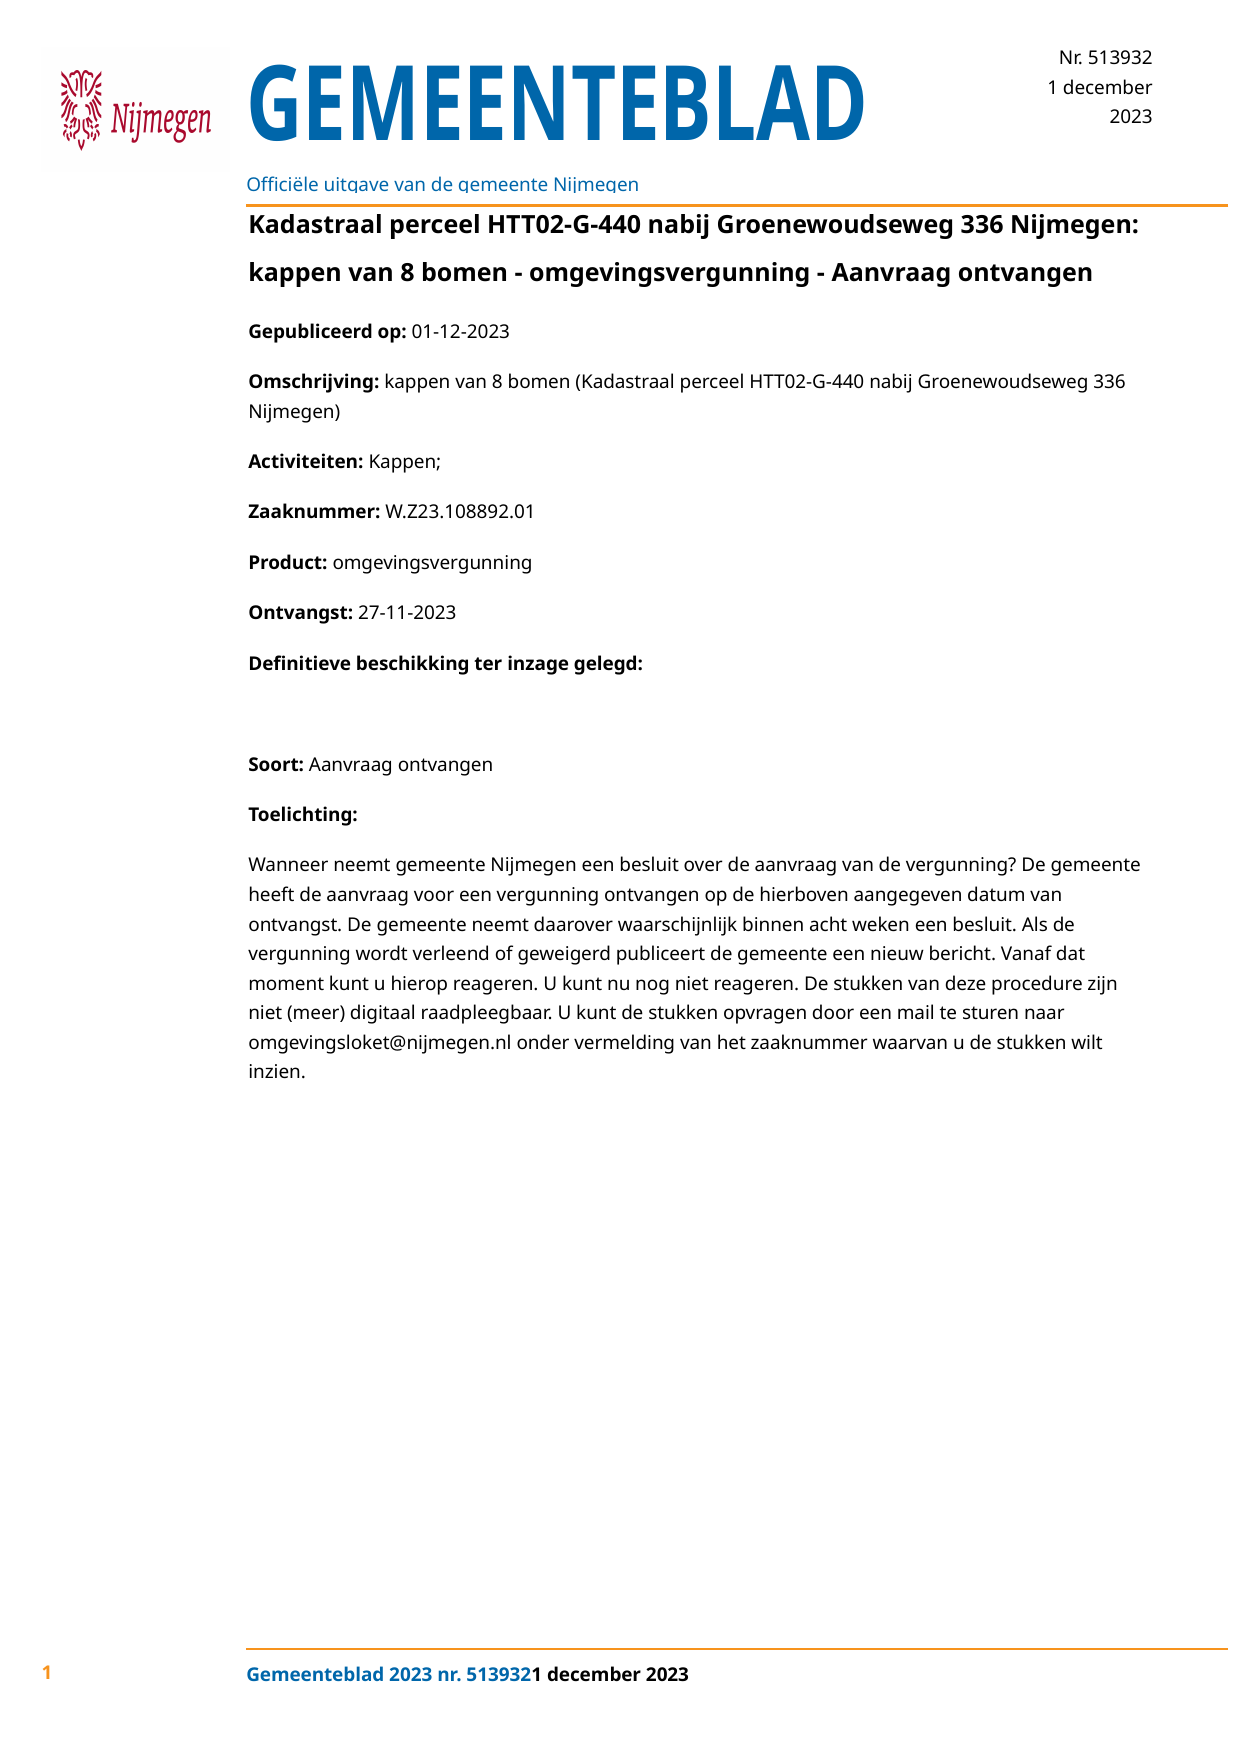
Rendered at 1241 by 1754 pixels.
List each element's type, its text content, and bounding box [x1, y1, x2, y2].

text Activiteiten: Kappen; [248, 448, 1152, 474]
picture [41, 47, 231, 172]
text Kadastraal perceel HTT02-G-440 nabij Groenewoudseweg 336 Nijmegen: kappen van 8 bomen - omgevingsvergunning - Aanvraag ontvangen [248, 207, 1152, 288]
text Zaaknummer: W.Z23.108892.01 [248, 499, 1152, 524]
text Toelichting: [248, 801, 1152, 827]
text Definitieve beschikking ter inzage gelegd: [248, 650, 1152, 676]
text Wanneer neemt gemeente Nijmegen een besluit over de aanvraag van de vergunning? De gemeente heeft de aanvraag voor een vergunning ontvangen op de hierboven aangegeven datum van ontvangst. De gemeente neemt daarover waarschijnlijk binnen acht weken een besluit. Als de vergunning wordt verleend of geweigerd publiceert de gemeente een nieuw bericht. Vanaf dat moment kunt u hierop reageren. U kunt nu nog niet reageren. De stukken van deze procedure zijn niet (meer) digitaal raadpleegbaar. U kunt de stukken opvragen door een mail te sturen naar omgevingsloket@nijmegen.nl onder vermelding van het zaaknummer waarvan u de stukken wilt inzien. [248, 852, 1152, 1084]
text Gepubliceerd op: 01-12-2023 [248, 318, 1152, 344]
text Product: omgevingsvergunning [248, 549, 1152, 575]
text Soort: Aanvraag ontvangen [248, 751, 1152, 777]
text Omschrijving: kappen van 8 bomen (Kadastraal perceel HTT02-G-440 nabij Groenewoudseweg 336 Nijmegen) [248, 368, 1152, 424]
text Ontvangst: 27-11-2023 [248, 599, 1152, 625]
